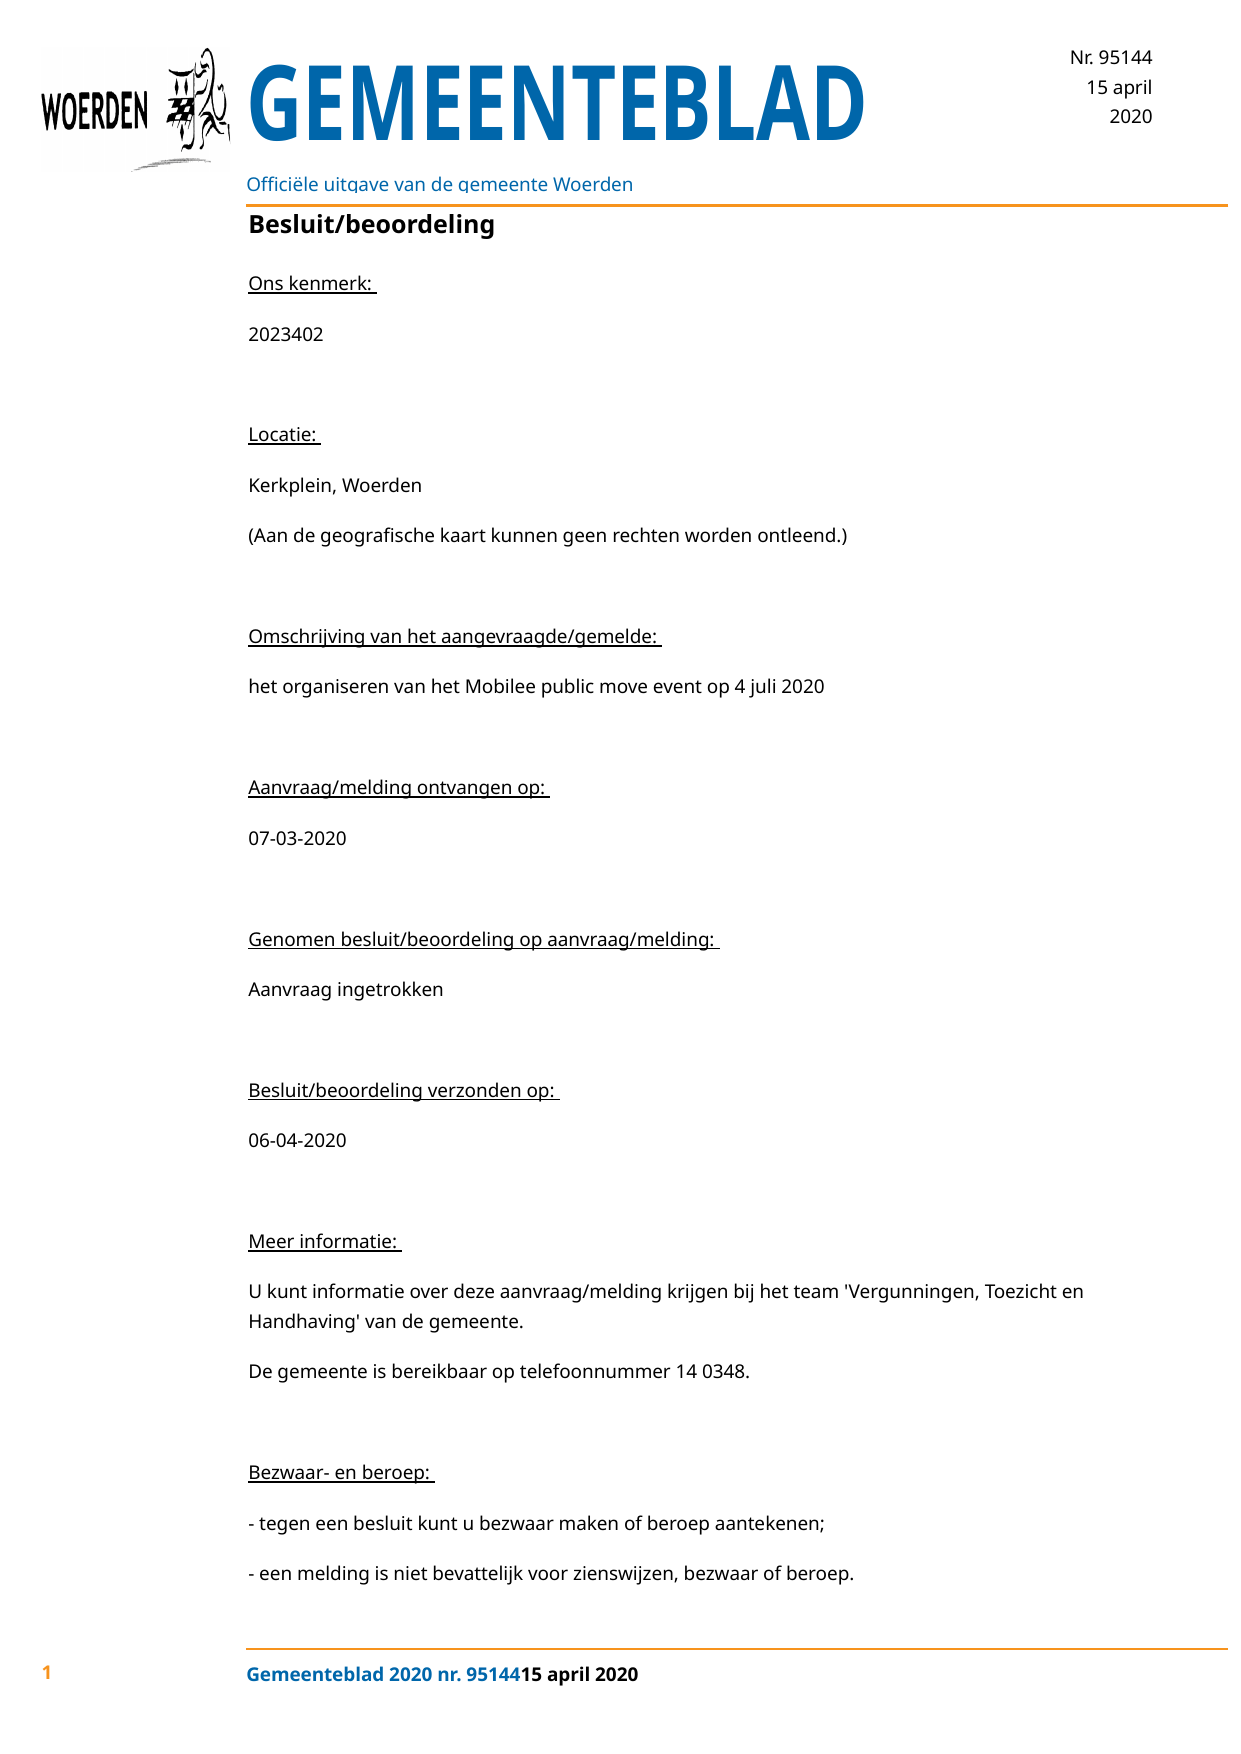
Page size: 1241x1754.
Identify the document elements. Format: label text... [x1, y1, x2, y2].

picture [41, 47, 231, 172]
text Locatie: [248, 422, 1152, 447]
text U kunt informatie over deze aanvraag/melding krijgen bij het team 'Vergunningen, Toezicht en Handhaving' van de gemeente. [248, 1279, 1152, 1334]
text (Aan de geografische kaart kunnen geen rechten worden ontleend.) [248, 522, 1152, 548]
text Genomen besluit/beoordeling op aanvraag/melding: [248, 926, 1152, 951]
text 2023402 [248, 321, 1152, 346]
text Ons kenmerk: [248, 270, 1152, 296]
text 07-03-2020 [248, 825, 1152, 851]
text Omschrijving van het aangevraagde/gemelde: [248, 623, 1152, 649]
text Meer informatie: [248, 1228, 1152, 1254]
text 06-04-2020 [248, 1127, 1152, 1153]
text Kerkplein, Woerden [248, 472, 1152, 498]
text - een melding is niet bevattelijk voor zienswijzen, bezwaar of beroep. [248, 1560, 1152, 1586]
text Bezwaar- en beroep: [248, 1459, 1152, 1485]
text Aanvraag/melding ontvangen op: [248, 774, 1152, 800]
text De gemeente is bereikbaar op telefoonnummer 14 0348. [248, 1359, 1152, 1384]
text het organiseren van het Mobilee public move event op 4 juli 2020 [248, 674, 1152, 699]
text - tegen een besluit kunt u bezwaar maken of beroep aantekenen; [248, 1510, 1152, 1536]
text Besluit/beoordeling verzonden op: [248, 1077, 1152, 1103]
text Besluit/beoordeling [248, 207, 1152, 241]
text Aanvraag ingetrokken [248, 976, 1152, 1002]
